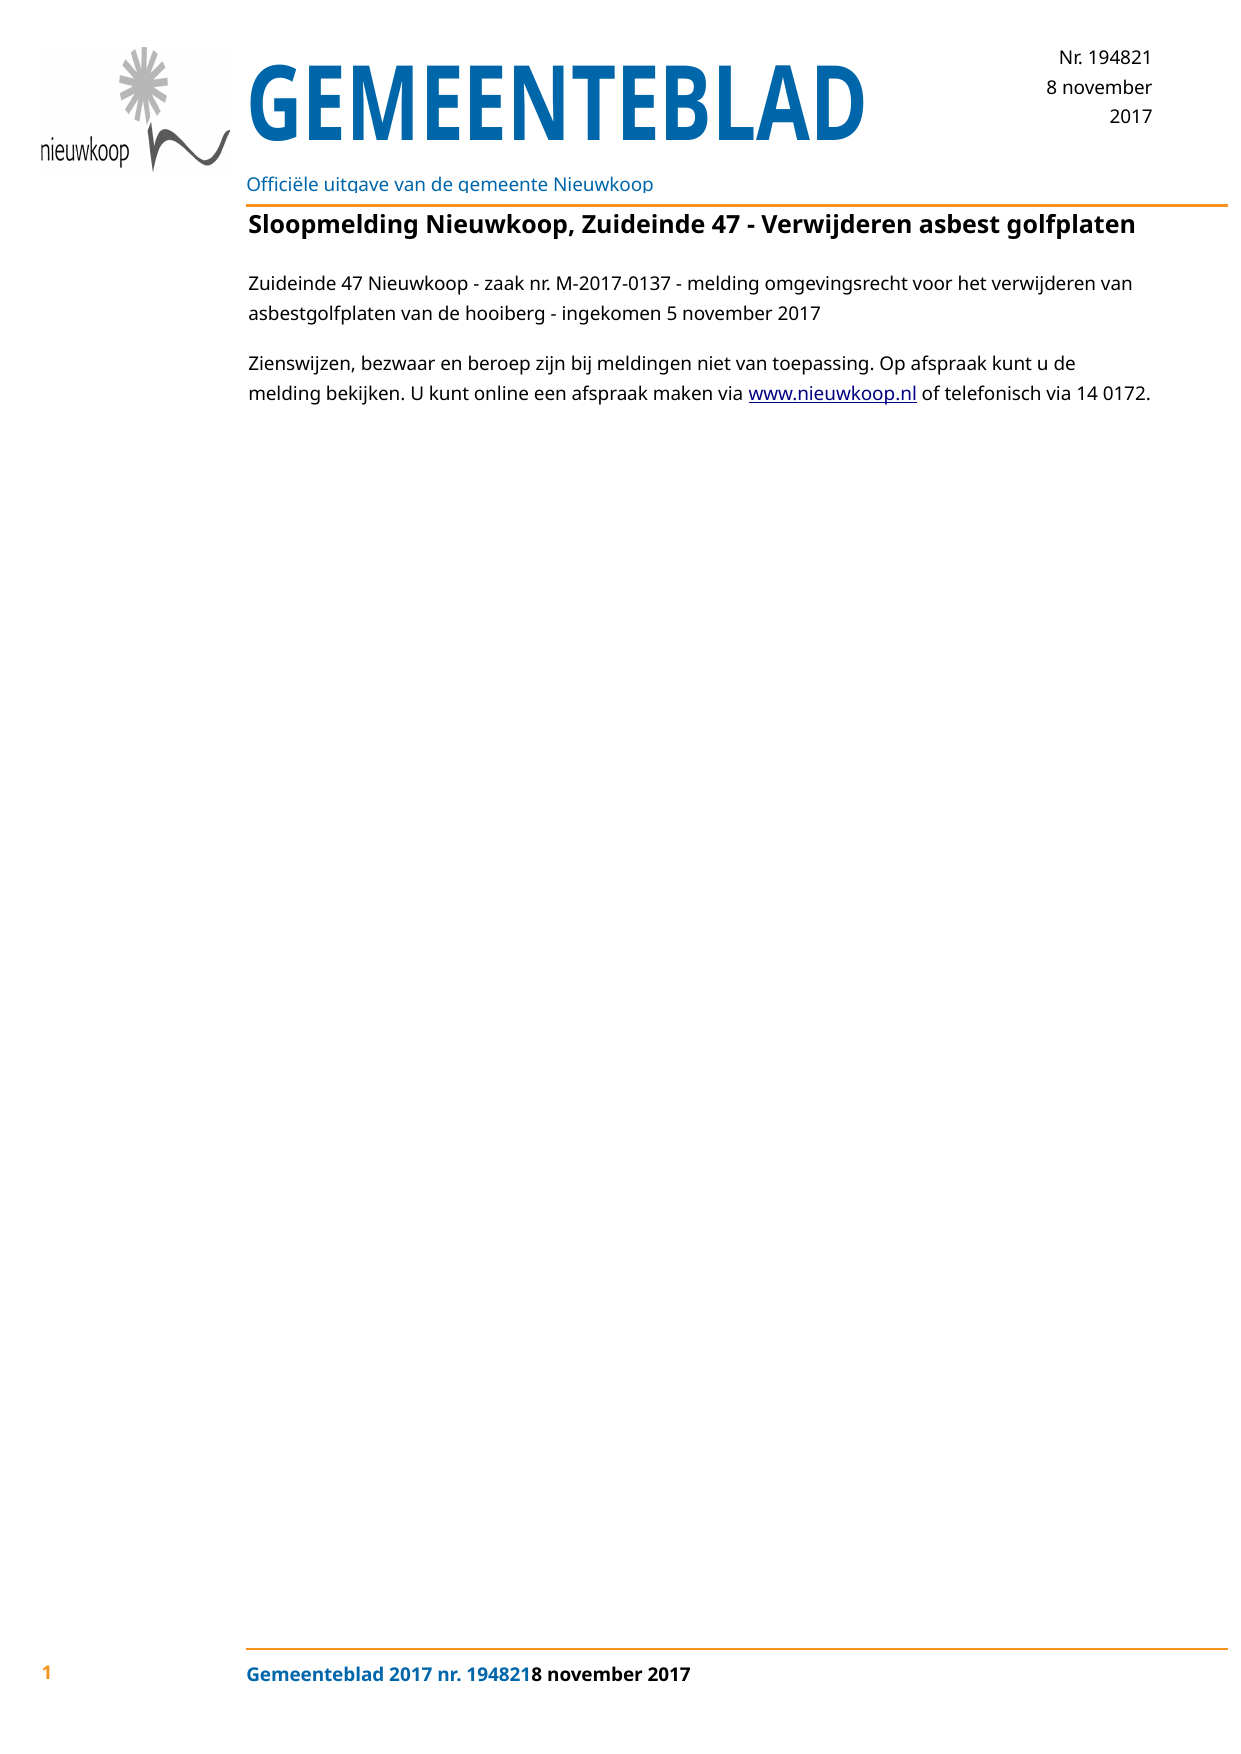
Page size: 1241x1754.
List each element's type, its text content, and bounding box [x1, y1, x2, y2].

text Zienswijzen, bezwaar en beroep zijn bij meldingen niet van toepassing. Op afspraak kunt u de melding bekijken. U kunt online een afspraak maken via www.nieuwkoop.nl of telefonisch via 14 0172. [248, 350, 1152, 406]
picture [41, 47, 231, 172]
text Sloopmelding Nieuwkoop, Zuideinde 47 - Verwijderen asbest golfplaten [248, 207, 1152, 241]
text Zuideinde 47 Nieuwkoop - zaak nr. M-2017-0137 - melding omgevingsrecht voor het verwijderen van asbestgolfplaten van de hooiberg - ingekomen 5 november 2017 [248, 270, 1152, 326]
